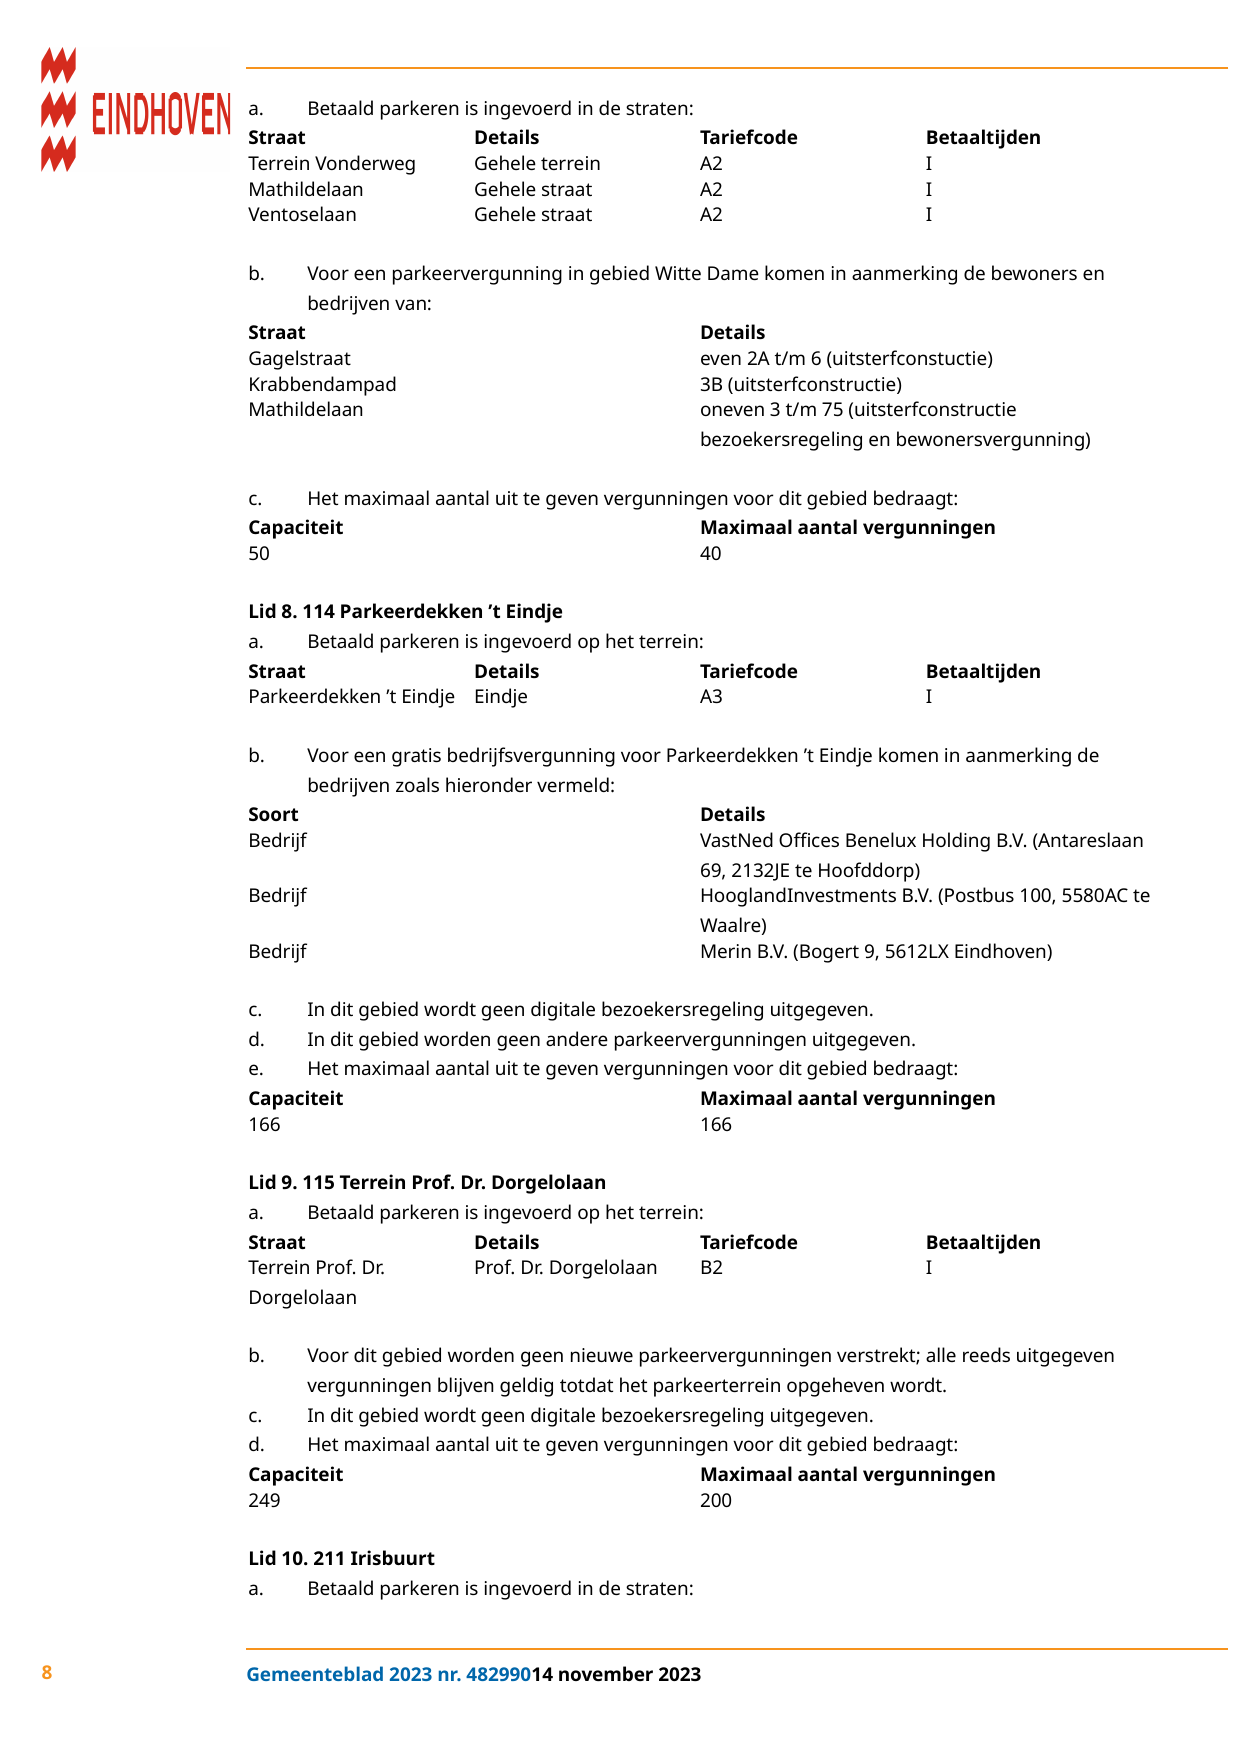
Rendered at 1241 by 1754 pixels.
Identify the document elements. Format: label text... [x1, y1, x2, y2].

table_header Details [474, 1229, 700, 1254]
table_cell Parkeerdekken ’t Eindje [248, 684, 474, 709]
table_cell Gehele straat [474, 202, 700, 227]
table_header Capaciteit [248, 1461, 700, 1487]
table_cell oneven 3 t/m 75 (uitsterfconstructie bezoekersregeling en bewonersvergunning) [700, 397, 1152, 452]
table_cell VastNed Offices Benelux Holding B.V. (Antareslaan 69, 2132JE te Hoofddorp) [700, 827, 1152, 883]
list Het maximaal aantal uit te geven vergunningen voor dit gebied bedraagt: [248, 1056, 1152, 1081]
table_cell Ventoselaan [248, 202, 474, 227]
table_cell Eindje [474, 684, 700, 709]
picture [41, 47, 231, 172]
table_header Tariefcode [700, 658, 926, 684]
table_header Straat [248, 320, 700, 345]
table_cell Prof. Dr. Dorgelolaan [474, 1255, 700, 1310]
list Betaald parkeren is ingevoerd op het terrein: [248, 1199, 1152, 1225]
table_header Tariefcode [700, 1229, 926, 1254]
table_cell 166 [700, 1111, 1152, 1137]
table_cell Gagelstraat [248, 345, 700, 371]
table_header Capaciteit [248, 515, 700, 540]
list In dit gebied wordt geen digitale bezoekersregeling uitgegeven. [248, 1402, 1152, 1428]
table_header Capaciteit [248, 1085, 700, 1111]
table_cell Bedrijf [248, 827, 700, 883]
table_header Details [474, 125, 700, 150]
list Voor dit gebied worden geen nieuwe parkeervergunningen verstrekt; alle reeds uitgegeven vergunningen blijven geldig totdat het parkeerterrein opgeheven wordt. [248, 1343, 1152, 1398]
list Voor een gratis bedrijfsvergunning voor Parkeerdekken ’t Eindje komen in aanmerking de bedrijven zoals hieronder vermeld: [248, 742, 1152, 798]
table_header Maximaal aantal vergunningen [700, 515, 1152, 540]
text Lid 8. 114 Parkeerdekken ’t Eindje [248, 599, 1152, 624]
table_cell I [926, 176, 1152, 202]
table_header Betaaltijden [926, 1229, 1152, 1254]
table_cell 3B (uitsterfconstructie) [700, 371, 1152, 397]
table_cell Bedrijf [248, 938, 700, 964]
table_cell Krabbendampad [248, 371, 700, 397]
list Betaald parkeren is ingevoerd in de straten: [248, 95, 1152, 121]
table_header Details [474, 658, 700, 684]
table_cell A2 [700, 150, 926, 176]
table_cell A2 [700, 176, 926, 202]
table_cell HooglandInvestments B.V. (Postbus 100, 5580AC te Waalre) [700, 883, 1152, 938]
table_cell Bedrijf [248, 883, 700, 938]
list In dit gebied wordt geen digitale bezoekersregeling uitgegeven. [248, 996, 1152, 1022]
table_cell Mathildelaan [248, 176, 474, 202]
table_cell Mathildelaan [248, 397, 700, 452]
table_header Details [700, 320, 1152, 345]
table_cell 249 [248, 1487, 700, 1513]
table_header Soort [248, 802, 700, 827]
table_cell even 2A t/m 6 (uitsterfconstuctie) [700, 345, 1152, 371]
list Betaald parkeren is ingevoerd op het terrein: [248, 628, 1152, 654]
table_cell I [926, 150, 1152, 176]
table_cell I [926, 1255, 1152, 1310]
table_cell 50 [248, 540, 700, 566]
table_cell I [926, 202, 1152, 227]
table_cell Gehele terrein [474, 150, 700, 176]
list In dit gebied worden geen andere parkeervergunningen uitgegeven. [248, 1026, 1152, 1052]
table_cell 40 [700, 540, 1152, 566]
text Lid 9. 115 Terrein Prof. Dr. Dorgelolaan [248, 1169, 1152, 1195]
table_cell A3 [700, 684, 926, 709]
table_header Betaaltijden [926, 658, 1152, 684]
table_cell 200 [700, 1487, 1152, 1513]
table_cell Terrein Prof. Dr. Dorgelolaan [248, 1255, 474, 1310]
table_cell Terrein Vonderweg [248, 150, 474, 176]
list Voor een parkeervergunning in gebied Witte Dame komen in aanmerking de bewoners en bedrijven van: [248, 260, 1152, 316]
table_header Straat [248, 125, 474, 150]
table_header Maximaal aantal vergunningen [700, 1461, 1152, 1487]
table_header Details [700, 802, 1152, 827]
text Lid 10. 211 Irisbuurt [248, 1545, 1152, 1571]
list Het maximaal aantal uit te geven vergunningen voor dit gebied bedraagt: [248, 1431, 1152, 1457]
table_header Betaaltijden [926, 125, 1152, 150]
table_header Tariefcode [700, 125, 926, 150]
table_cell I [926, 684, 1152, 709]
table_cell Merin B.V. (Bogert 9, 5612LX Eindhoven) [700, 938, 1152, 964]
table_cell 166 [248, 1111, 700, 1137]
table_header Maximaal aantal vergunningen [700, 1085, 1152, 1111]
table_cell A2 [700, 202, 926, 227]
table_cell Gehele straat [474, 176, 700, 202]
list Betaald parkeren is ingevoerd in de straten: [248, 1575, 1152, 1601]
list Het maximaal aantal uit te geven vergunningen voor dit gebied bedraagt: [248, 485, 1152, 511]
table_header Straat [248, 1229, 474, 1254]
table_cell B2 [700, 1255, 926, 1310]
table_header Straat [248, 658, 474, 684]
